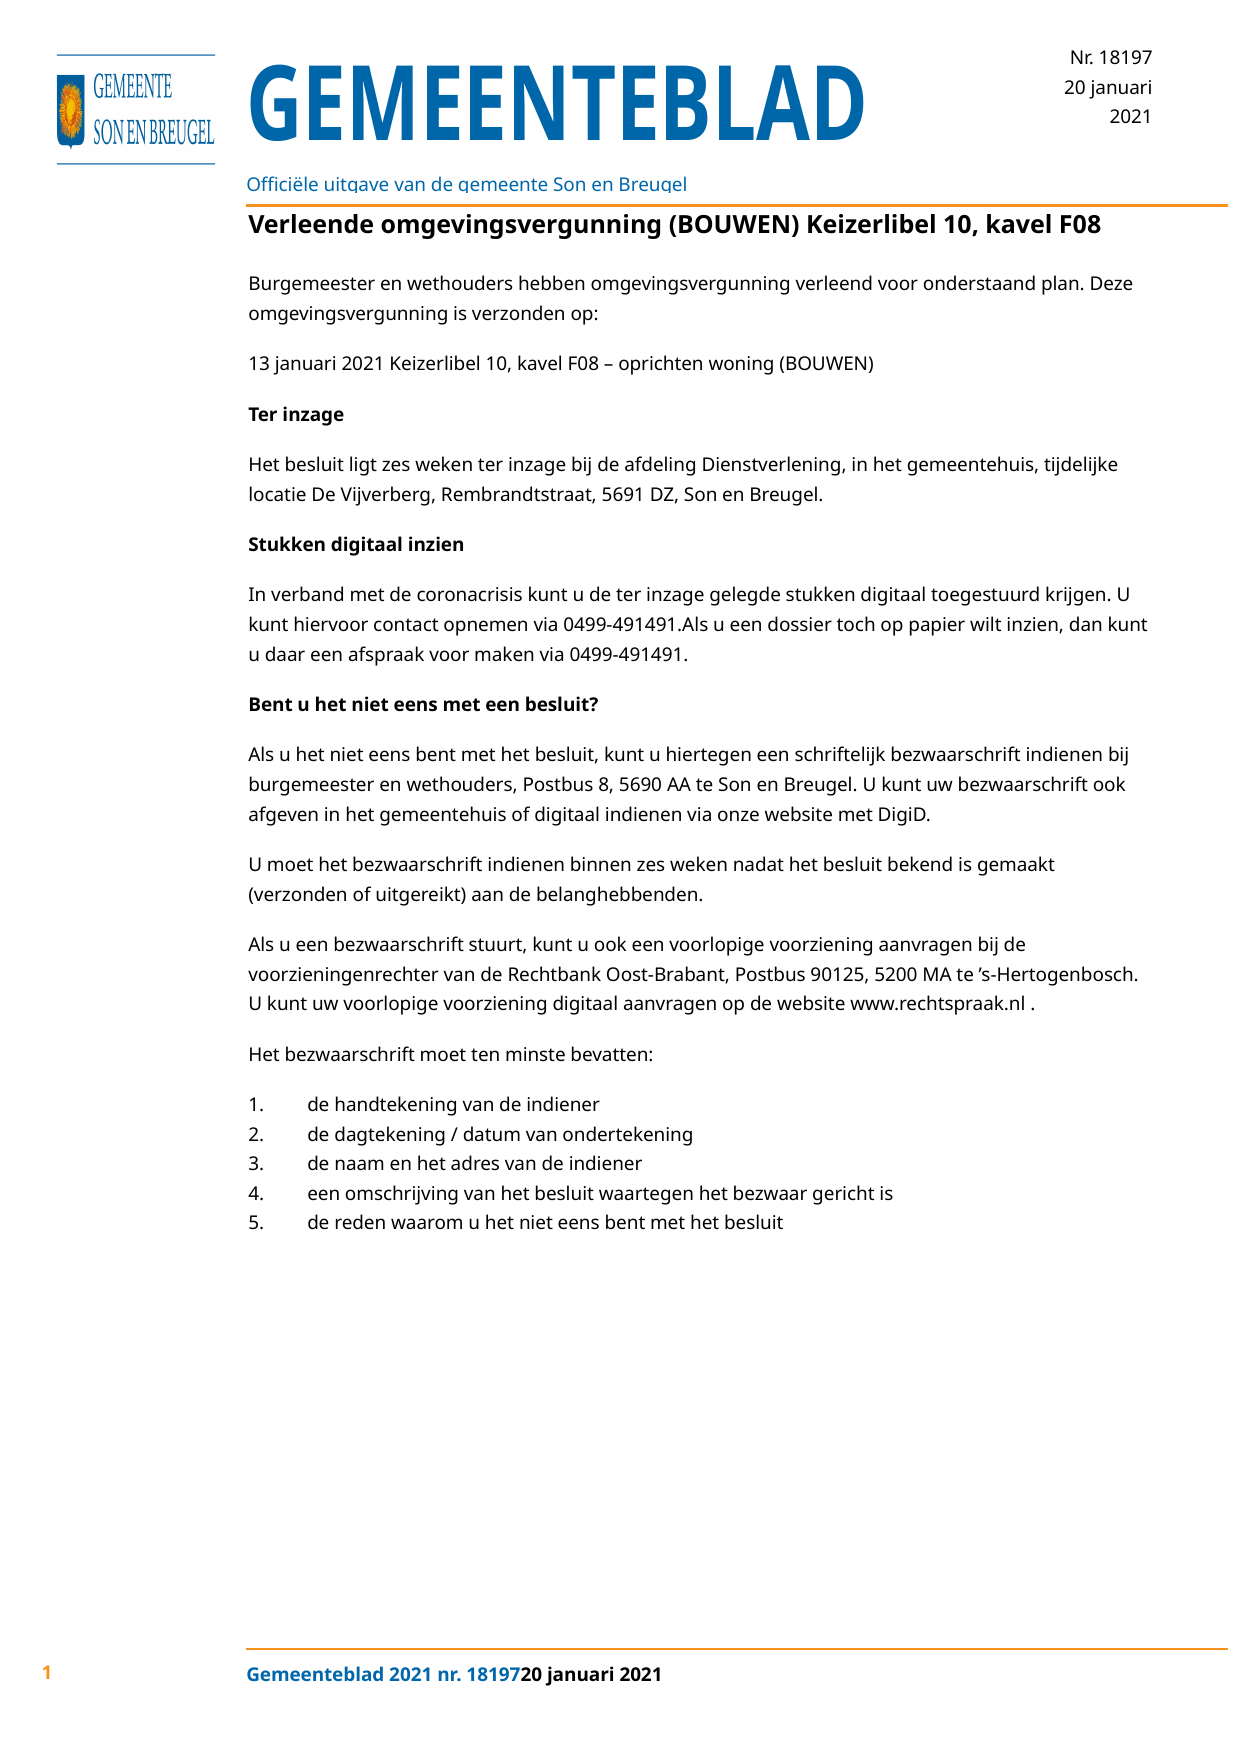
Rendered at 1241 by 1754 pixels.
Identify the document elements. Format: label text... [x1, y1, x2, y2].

text 13 januari 2021 Keizerlibel 10, kavel F08 – oprichten woning (BOUWEN) [248, 350, 1152, 376]
text Ter inzage [248, 401, 1152, 426]
text Burgemeester en wethouders hebben omgevingsvergunning verleend voor onderstaand plan. Deze omgevingsvergunning is verzonden op: [248, 270, 1152, 326]
text In verband met de coronacrisis kunt u de ter inzage gelegde stukken digitaal toegestuurd krijgen. U kunt hiervoor contact opnemen via 0499-491491.Als u een dossier toch op papier wilt inzien, dan kunt u daar een afspraak voor maken via 0499-491491. [248, 582, 1152, 666]
list de dagtekening / datum van ondertekening [248, 1121, 1152, 1146]
picture [41, 47, 231, 172]
list de reden waarom u het niet eens bent met het besluit [248, 1209, 1152, 1235]
list de handtekening van de indiener [248, 1091, 1152, 1117]
list de naam en het adres van de indiener [248, 1150, 1152, 1176]
text Verleende omgevingsvergunning (BOUWEN) Keizerlibel 10, kavel F08 [248, 207, 1152, 241]
text Het besluit ligt zes weken ter inzage bij de afdeling Dienstverlening, in het gemeentehuis, tijdelijke locatie De Vijverberg, Rembrandtstraat, 5691 DZ, Son en Breugel. [248, 451, 1152, 506]
text Bent u het niet eens met een besluit? [248, 691, 1152, 717]
text Als u een bezwaarschrift stuurt, kunt u ook een voorlopige voorziening aanvragen bij de voorzieningenrechter van de Rechtbank Oost-Brabant, Postbus 90125, 5200 MA te ’s-Hertogenbosch. U kunt uw voorlopige voorziening digitaal aanvragen op de website www.rechtspraak.nl . [248, 931, 1152, 1016]
list een omschrijving van het besluit waartegen het bezwaar gericht is [248, 1180, 1152, 1206]
text Als u het niet eens bent met het besluit, kunt u hiertegen een schriftelijk bezwaarschrift indienen bij burgemeester en wethouders, Postbus 8, 5690 AA te Son en Breugel. U kunt uw bezwaarschrift ook afgeven in het gemeentehuis of digitaal indienen via onze website met DigiD. [248, 742, 1152, 826]
text Het bezwaarschrift moet ten minste bevatten: [248, 1041, 1152, 1066]
text U moet het bezwaarschrift indienen binnen zes weken nadat het besluit bekend is gemaakt (verzonden of uitgereikt) aan de belanghebbenden. [248, 851, 1152, 906]
text Stukken digitaal inzien [248, 531, 1152, 557]
